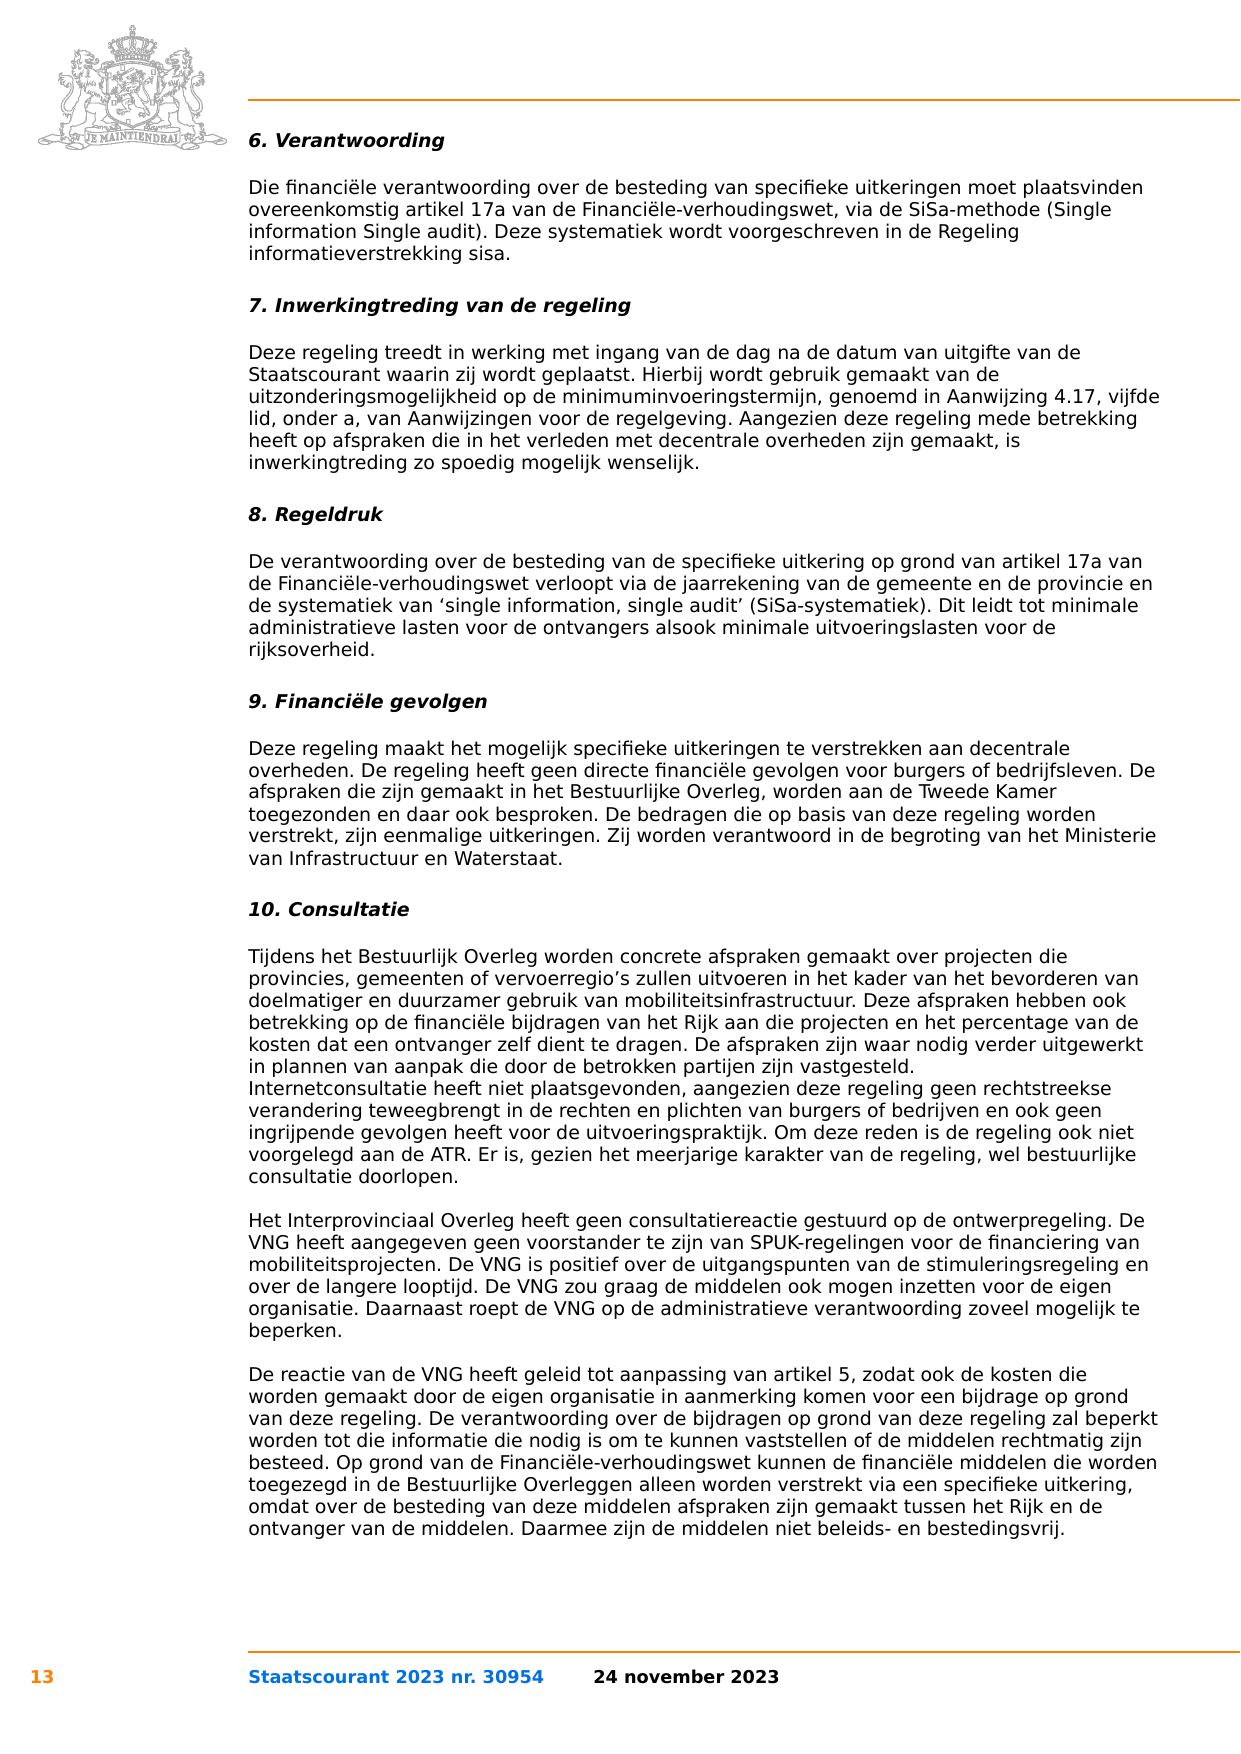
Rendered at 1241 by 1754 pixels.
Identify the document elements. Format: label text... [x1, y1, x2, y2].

text De reactie van de VNG heeft geleid tot aanpassing van artikel 5, zodat ook de kosten die worden gemaakt door de eigen organisatie in aanmerking komen voor een bijdrage op grond van deze regeling. De verantwoording over de bijdragen op grond van deze regeling zal beperkt worden tot die informatie die nodig is om te kunnen vaststellen of de middelen rechtmatig zijn besteed. Op grond van de Financiële-verhoudingswet kunnen de financiële middelen die worden toegezegd in de Bestuurlijke Overleggen alleen worden verstrekt via een specifieke uitkering, omdat over de besteding van deze middelen afspraken zijn gemaakt tussen het Rijk en de ontvanger van de middelen. Daarmee zijn de middelen niet beleids- en bestedingsvrij. [248, 1364, 1163, 1539]
text Deze regeling maakt het mogelijk specifieke uitkeringen te verstrekken aan decentrale overheden. De regeling heeft geen directe financiële gevolgen voor burgers of bedrijfsleven. De afspraken die zijn gemaakt in het Bestuurlijke Overleg, worden aan de Tweede Kamer toegezonden en daar ook besproken. De bedragen die op basis van deze regeling worden verstrekt, zijn eenmalige uitkeringen. Zij worden verantwoord in de begroting van het Ministerie van Infrastructuur en Waterstaat. [248, 737, 1163, 869]
subtitle 7. Inwerkingtreding van de regeling [248, 295, 1163, 317]
picture [38, 25, 227, 150]
subtitle 9. Financiële gevolgen [248, 691, 1163, 712]
text Die financiële verantwoording over de besteding van specifieke uitkeringen moet plaatsvinden overeenkomstig artikel 17a van de Financiële-verhoudingswet, via de SiSa-methode (Single information Single audit). Deze systematiek wordt voorgeschreven in de Regeling informatieverstrekking sisa. [248, 177, 1163, 265]
subtitle 6. Verantwoording [248, 130, 1163, 152]
text Tijdens het Bestuurlijk Overleg worden concrete afspraken gemaakt over projecten die provincies, gemeenten of vervoerregio’s zullen uitvoeren in het kader van het bevorderen van doelmatiger en duurzamer gebruik van mobiliteitsinfrastructuur. Deze afspraken hebben ook betrekking op de financiële bijdragen van het Rijk aan die projecten en het percentage van de kosten dat een ontvanger zelf dient te dragen. De afspraken zijn waar nodig verder uitgewerkt in plannen van aanpak die door de betrokken partijen zijn vastgesteld. [248, 946, 1163, 1078]
subtitle 10. Consultatie [248, 899, 1163, 921]
text De verantwoording over de besteding van de specifieke uitkering op grond van artikel 17a van de Financiële-verhoudingswet verloopt via de jaarrekening van de gemeente en de provincie en de systematiek van ‘single information, single audit’ (SiSa-systematiek). Dit leidt tot minimale administratieve lasten voor de ontvangers alsook minimale uitvoeringslasten voor de rijksoverheid. [248, 551, 1163, 661]
text Het Interprovinciaal Overleg heeft geen consultatiereactie gestuurd op de ontwerpregeling. De VNG heeft aangegeven geen voorstander te zijn van SPUK-regelingen voor de financiering van mobiliteitsprojecten. De VNG is positief over de uitgangspunten van de stimuleringsregeling en over de langere looptijd. De VNG zou graag de middelen ook mogen inzetten voor de eigen organisatie. Daarnaast roept de VNG op de administratieve verantwoording zoveel mogelijk te beperken. [248, 1210, 1163, 1342]
text Internetconsultatie heeft niet plaatsgevonden, aangezien deze regeling geen rechtstreekse verandering teweegbrengt in de rechten en plichten van burgers of bedrijven en ook geen ingrijpende gevolgen heeft voor de uitvoeringspraktijk. Om deze reden is de regeling ook niet voorgelegd aan de ATR. Er is, gezien het meerjarige karakter van de regeling, wel bestuurlijke consultatie doorlopen. [248, 1078, 1163, 1188]
subtitle 8. Regeldruk [248, 504, 1163, 526]
text Deze regeling treedt in werking met ingang van de dag na de datum van uitgifte van de Staatscourant waarin zij wordt geplaatst. Hierbij wordt gebruik gemaakt van de uitzonderingsmogelijkheid op de minimuminvoeringstermijn, genoemd in Aanwijzing 4.17, vijfde lid, onder a, van Aanwijzingen voor de regelgeving. Aangezien deze regeling mede betrekking heeft op afspraken die in het verleden met decentrale overheden zijn gemaakt, is inwerkingtreding zo spoedig mogelijk wenselijk. [248, 342, 1163, 474]
